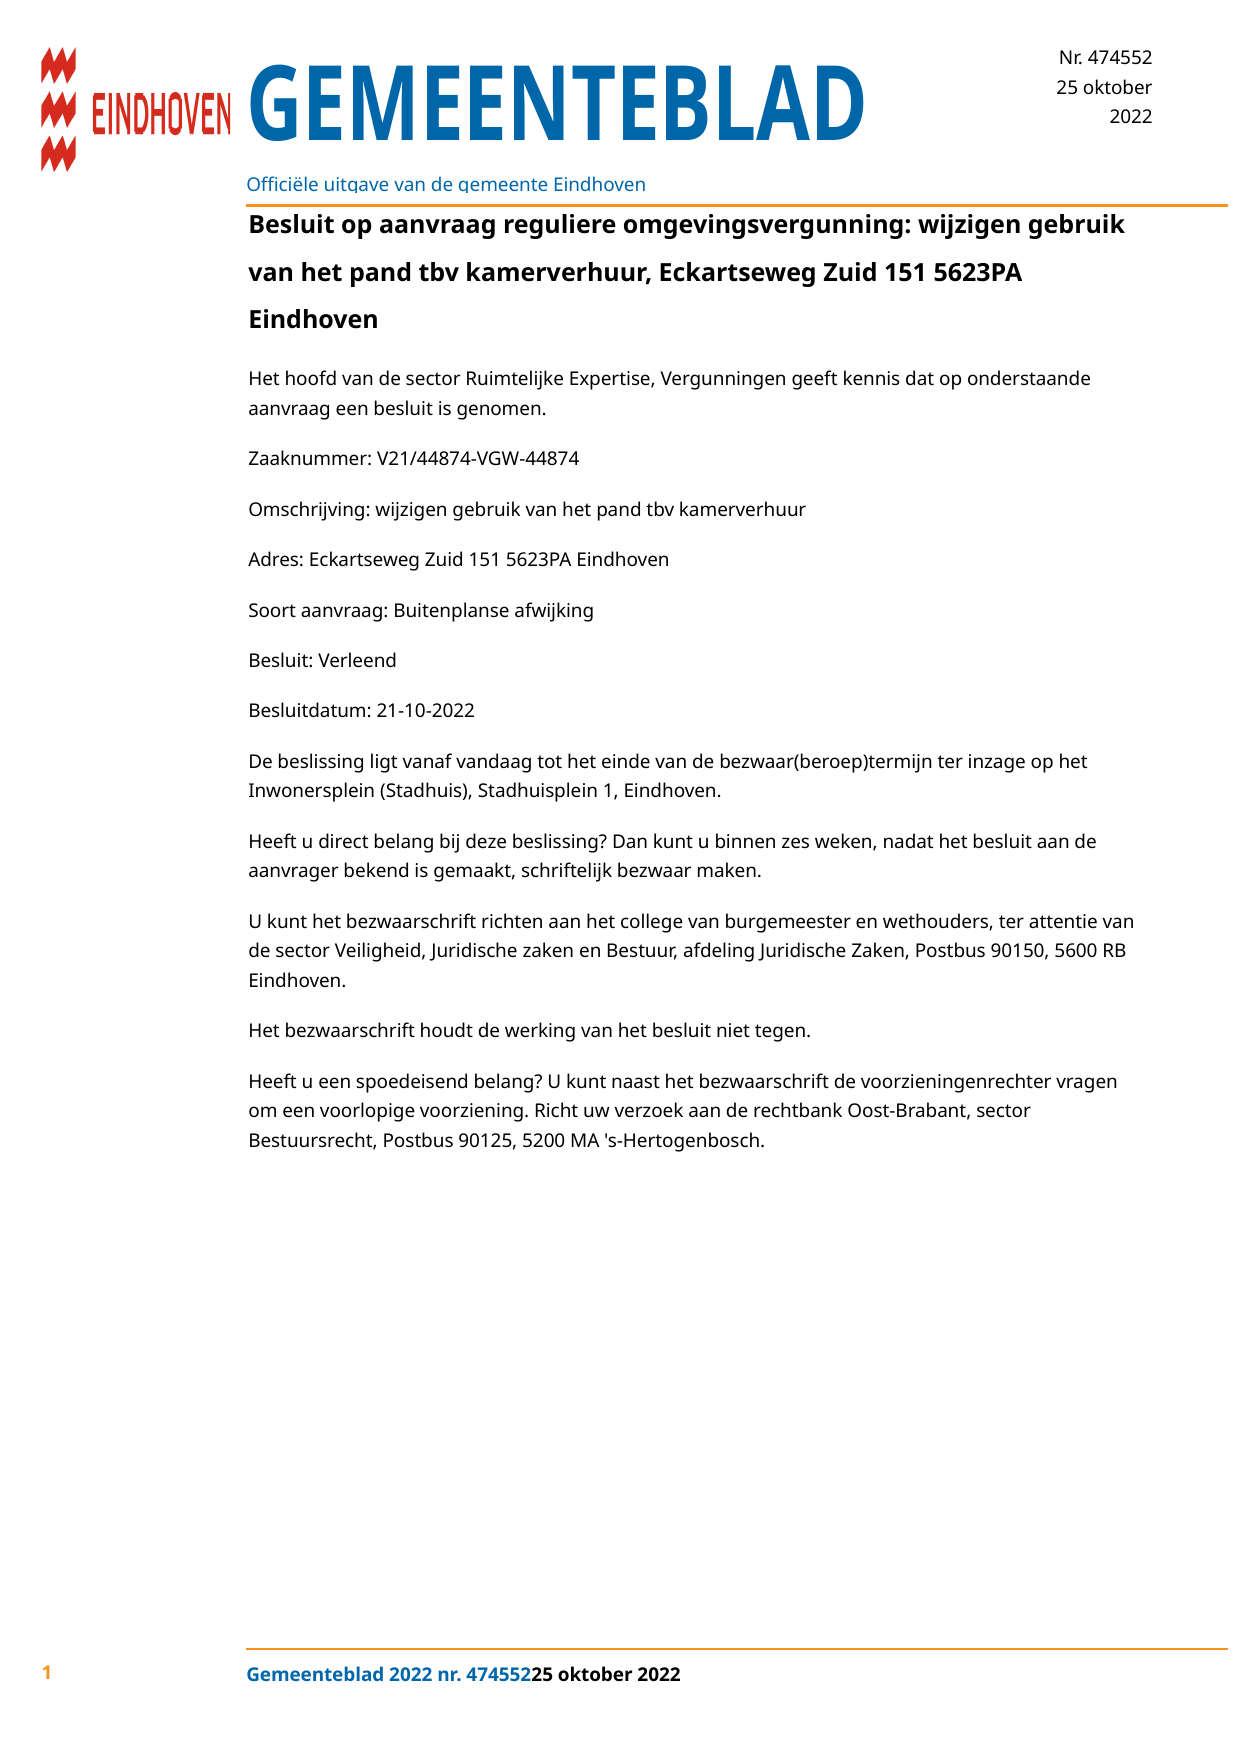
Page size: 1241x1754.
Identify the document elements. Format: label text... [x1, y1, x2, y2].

picture [41, 47, 231, 172]
text Soort aanvraag: Buitenplanse afwijking [248, 597, 1152, 622]
text Adres: Eckartseweg Zuid 151 5623PA Eindhoven [248, 546, 1152, 572]
text Het bezwaarschrift houdt de werking van het besluit niet tegen. [248, 1018, 1152, 1043]
text Besluit: Verleend [248, 647, 1152, 673]
text Besluitdatum: 21-10-2022 [248, 698, 1152, 723]
text Heeft u een spoedeisend belang? U kunt naast het bezwaarschrift de voorzieningenrechter vragen om een voorlopige voorziening. Richt uw verzoek aan de rechtbank Oost-Brabant, sector Bestuursrecht, Postbus 90125, 5200 MA 's-Hertogenbosch. [248, 1068, 1152, 1153]
text Het hoofd van de sector Ruimtelijke Expertise, Vergunningen geeft kennis dat op onderstaande aanvraag een besluit is genomen. [248, 366, 1152, 421]
text Heeft u direct belang bij deze beslissing? Dan kunt u binnen zes weken, nadat het besluit aan de aanvrager bekend is gemaakt, schriftelijk bezwaar maken. [248, 828, 1152, 883]
text Zaaknummer: V21/44874-VGW-44874 [248, 446, 1152, 471]
text U kunt het bezwaarschrift richten aan het college van burgemeester en wethouders, ter attentie van de sector Veiligheid, Juridische zaken en Bestuur, afdeling Juridische Zaken, Postbus 90150, 5600 RB Eindhoven. [248, 908, 1152, 993]
text De beslissing ligt vanaf vandaag tot het einde van de bezwaar(beroep)termijn ter inzage op het Inwonersplein (Stadhuis), Stadhuisplein 1, Eindhoven. [248, 748, 1152, 803]
text Besluit op aanvraag reguliere omgevingsvergunning: wijzigen gebruik van het pand tbv kamerverhuur, Eckartseweg Zuid 151 5623PA Eindhoven [248, 207, 1152, 336]
text Omschrijving: wijzigen gebruik van het pand tbv kamerverhuur [248, 496, 1152, 522]
